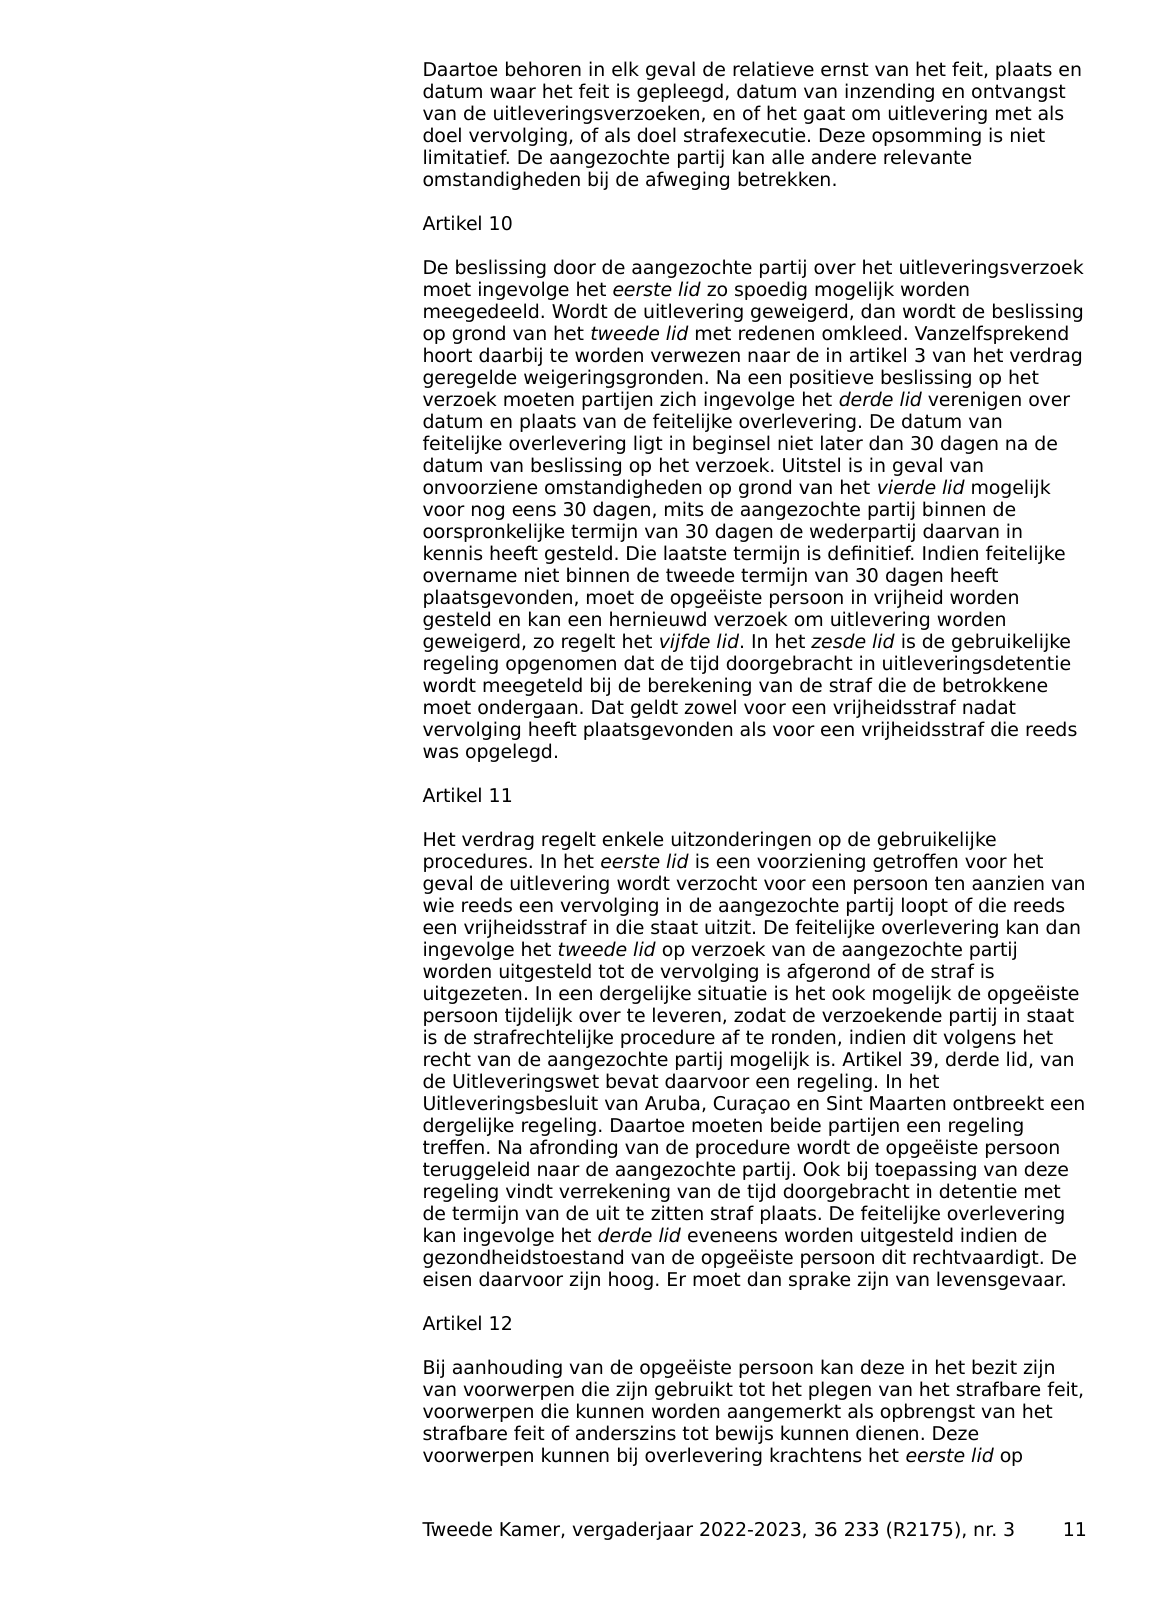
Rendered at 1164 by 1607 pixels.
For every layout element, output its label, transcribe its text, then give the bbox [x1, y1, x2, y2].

subtitle Artikel 12 [422, 1313, 1087, 1335]
subtitle Artikel 10 [422, 213, 1087, 235]
text Bij aanhouding van de opgeëiste persoon kan deze in het bezit zijn van voorwerpen die zijn gebruikt tot het plegen van het strafbare feit, voorwerpen die kunnen worden aangemerkt als opbrengst van het strafbare feit of anderszins tot bewijs kunnen dienen. Deze voorwerpen kunnen bij overlevering krachtens het eerste lid op [422, 1357, 1087, 1467]
text De beslissing door de aangezochte partij over het uitleveringsverzoek moet ingevolge het eerste lid zo spoedig mogelijk worden meegedeeld. Wordt de uitlevering geweigerd, dan wordt de beslissing op grond van het tweede lid met redenen omkleed. Vanzelfsprekend hoort daarbij te worden verwezen naar de in artikel 3 van het verdrag geregelde weigeringsgronden. Na een positieve beslissing op het verzoek moeten partijen zich ingevolge het derde lid verenigen over datum en plaats van de feitelijke overlevering. De datum van feitelijke overlevering ligt in beginsel niet later dan 30 dagen na de datum van beslissing op het verzoek. Uitstel is in geval van onvoorziene omstandigheden op grond van het vierde lid mogelijk voor nog eens 30 dagen, mits de aangezochte partij binnen de oorspronkelijke termijn van 30 dagen de wederpartij daarvan in kennis heeft gesteld. Die laatste termijn is definitief. Indien feitelijke overname niet binnen de tweede termijn van 30 dagen heeft plaatsgevonden, moet de opgeëiste persoon in vrijheid worden gesteld en kan een hernieuwd verzoek om uitlevering worden geweigerd, zo regelt het vijfde lid. In het zesde lid is de gebruikelijke regeling opgenomen dat de tijd doorgebracht in uitleveringsdetentie wordt meegeteld bij de berekening van de straf die de betrokkene moet ondergaan. Dat geldt zowel voor een vrijheidsstraf nadat vervolging heeft plaatsgevonden als voor een vrijheidsstraf die reeds was opgelegd. [422, 257, 1087, 763]
subtitle Artikel 11 [422, 785, 1087, 807]
text Daartoe behoren in elk geval de relatieve ernst van het feit, plaats en datum waar het feit is gepleegd, datum van inzending en ontvangst van de uitleveringsverzoeken, en of het gaat om uitlevering met als doel vervolging, of als doel strafexecutie. Deze opsomming is niet limitatief. De aangezochte partij kan alle andere relevante omstandigheden bij de afweging betrekken. [422, 59, 1087, 191]
text Het verdrag regelt enkele uitzonderingen op de gebruikelijke procedures. In het eerste lid is een voorziening getroffen voor het geval de uitlevering wordt verzocht voor een persoon ten aanzien van wie reeds een vervolging in de aangezochte partij loopt of die reeds een vrijheidsstraf in die staat uitzit. De feitelijke overlevering kan dan ingevolge het tweede lid op verzoek van de aangezochte partij worden uitgesteld tot de vervolging is afgerond of de straf is uitgezeten. In een dergelijke situatie is het ook mogelijk de opgeëiste persoon tijdelijk over te leveren, zodat de verzoekende partij in staat is de strafrechtelijke procedure af te ronden, indien dit volgens het recht van de aangezochte partij mogelijk is. Artikel 39, derde lid, van de Uitleveringswet bevat daarvoor een regeling. In het Uitleveringsbesluit van Aruba, Curaçao en Sint Maarten ontbreekt een dergelijke regeling. Daartoe moeten beide partijen een regeling treffen. Na afronding van de procedure wordt de opgeëiste persoon teruggeleid naar de aangezochte partij. Ook bij toepassing van deze regeling vindt verrekening van de tijd doorgebracht in detentie met de termijn van de uit te zitten straf plaats. De feitelijke overlevering kan ingevolge het derde lid eveneens worden uitgesteld indien de gezondheidstoestand van de opgeëiste persoon dit rechtvaardigt. De eisen daarvoor zijn hoog. Er moet dan sprake zijn van levensgevaar. [422, 829, 1087, 1291]
